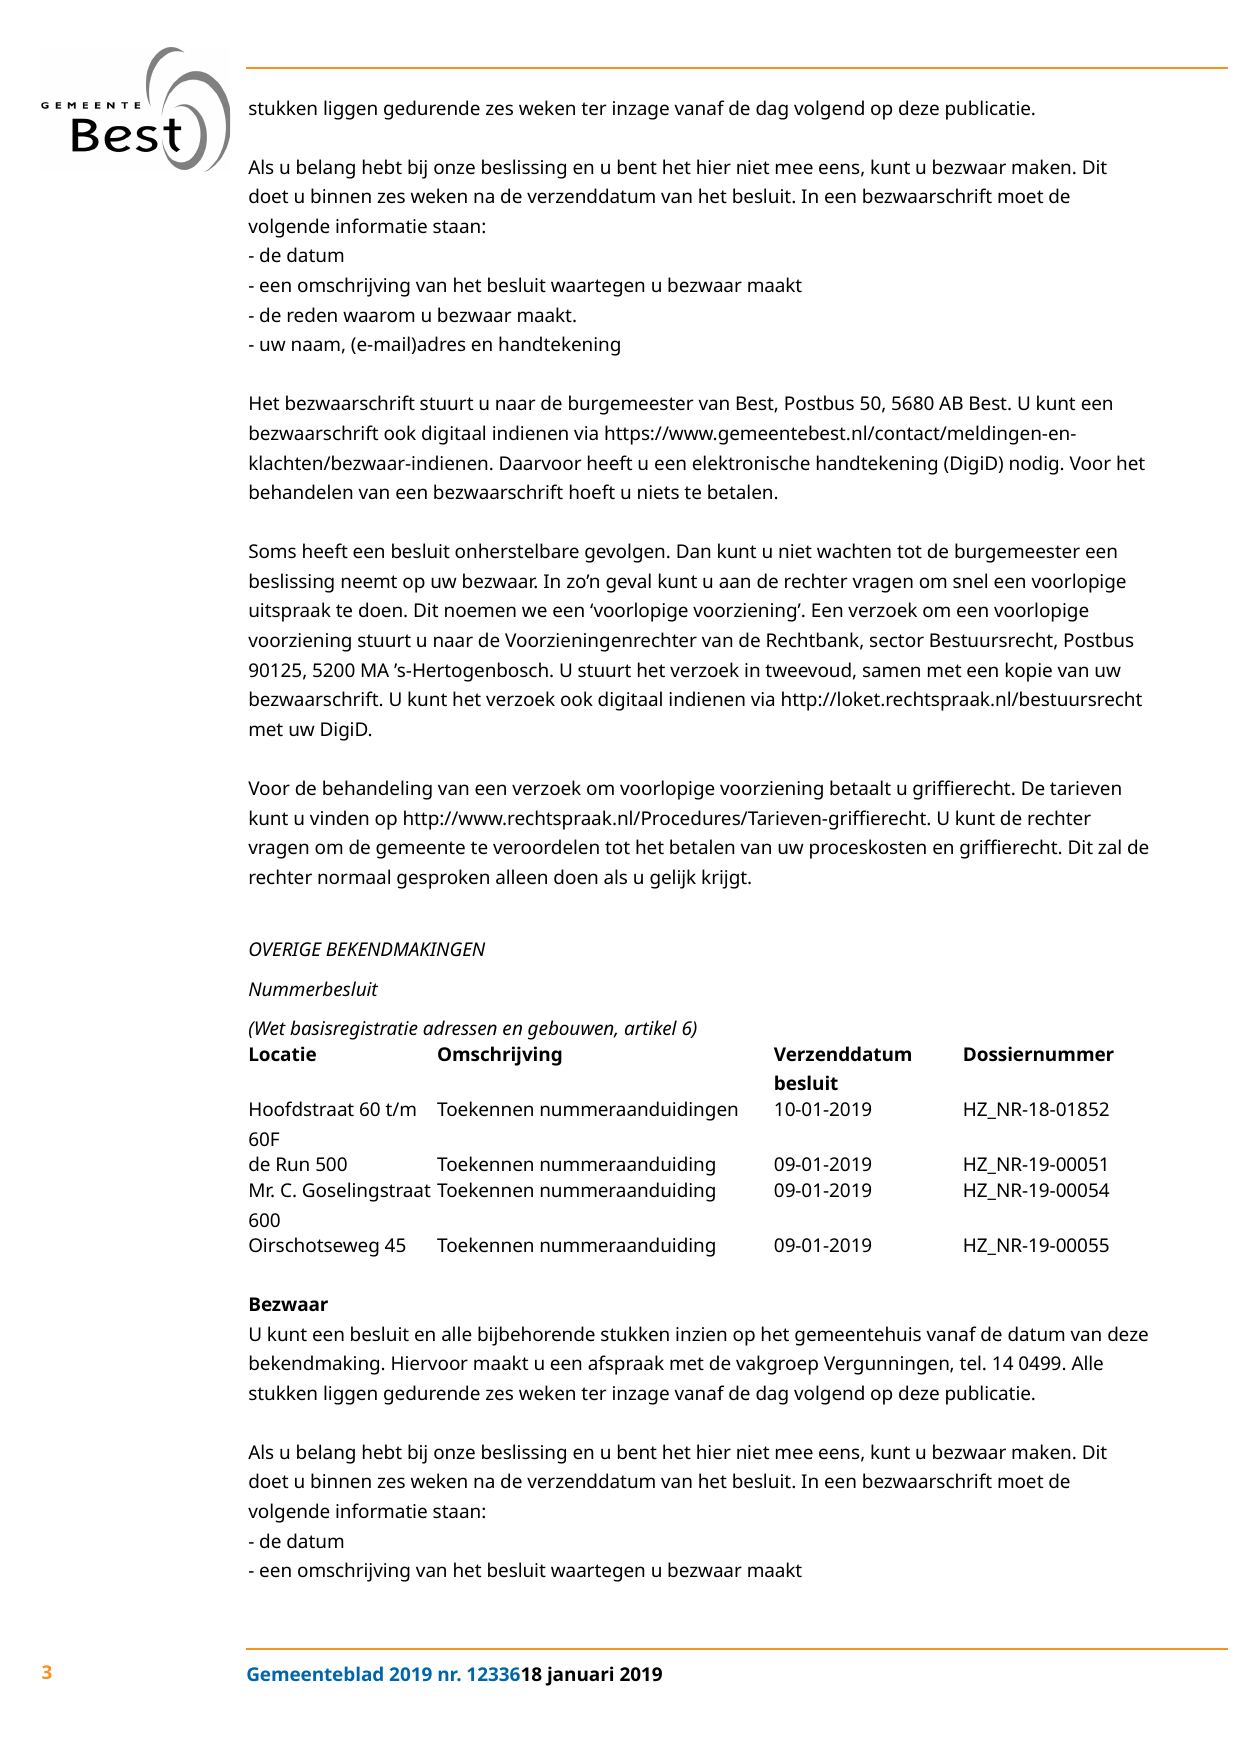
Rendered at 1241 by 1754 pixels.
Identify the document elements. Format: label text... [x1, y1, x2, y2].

table_cell 09-01-2019 [774, 1233, 963, 1258]
table_cell HZ_NR-19-00055 [963, 1233, 1152, 1258]
table_cell Oirschotseweg 45 [248, 1233, 437, 1258]
text Nummerbesluit [248, 976, 1152, 1002]
text - de datum [248, 243, 1152, 268]
table_cell 10-01-2019 [774, 1096, 963, 1152]
table_cell 09-01-2019 [774, 1152, 963, 1177]
table_cell Mr. C. Goselingstraat 600 [248, 1178, 437, 1233]
text Bezwaar [248, 1291, 1152, 1317]
table_cell Hoofdstraat 60 t/m 60F [248, 1096, 437, 1152]
table_header Locatie [248, 1041, 437, 1096]
table_cell HZ_NR-18-01852 [963, 1096, 1152, 1152]
table_cell HZ_NR-19-00051 [963, 1152, 1152, 1177]
table_cell Toekennen nummeraanduiding [437, 1152, 774, 1177]
text - een omschrijving van het besluit waartegen u bezwaar maakt [248, 1557, 1152, 1583]
table_header Omschrijving [437, 1041, 774, 1096]
text OVERIGE BEKENDMAKINGEN [248, 937, 1152, 962]
text U kunt een besluit en alle bijbehorende stukken inzien op het gemeentehuis vanaf de datum van deze bekendmaking. Hiervoor maakt u een afspraak met de vakgroep Vergunningen, tel. 14 0499. Alle stukken liggen gedurende zes weken ter inzage vanaf de dag volgend op deze publicatie. [248, 1321, 1152, 1406]
table_cell HZ_NR-19-00054 [963, 1178, 1152, 1233]
table_cell Toekennen nummeraanduidingen [437, 1096, 774, 1152]
table_cell de Run 500 [248, 1152, 437, 1177]
text - de reden waarom u bezwaar maakt. [248, 302, 1152, 328]
text Als u belang hebt bij onze beslissing en u bent het hier niet mee eens, kunt u bezwaar maken. Dit doet u binnen zes weken na de verzenddatum van het besluit. In een bezwaarschrift moet de volgende informatie staan: [248, 154, 1152, 239]
text (Wet basisregistratie adressen en gebouwen, artikel 6) [248, 1015, 1152, 1041]
text Als u belang hebt bij onze beslissing en u bent het hier niet mee eens, kunt u bezwaar maken. Dit doet u binnen zes weken na de verzenddatum van het besluit. In een bezwaarschrift moet de volgende informatie staan: [248, 1439, 1152, 1524]
table_header Dossiernummer [963, 1041, 1152, 1096]
table_cell 09-01-2019 [774, 1178, 963, 1233]
text - uw naam, (e-mail)adres en handtekening [248, 331, 1152, 357]
picture [41, 47, 231, 172]
text - de datum [248, 1528, 1152, 1554]
text Voor de behandeling van een verzoek om voorlopige voorziening betaalt u griffierecht. De tarieven kunt u vinden op http://www.rechtspraak.nl/Procedures/Tarieven-griffierecht. U kunt de rechter vragen om de gemeente te veroordelen tot het betalen van uw proceskosten en griffierecht. Dit zal de rechter normaal gesproken alleen doen als u gelijk krijgt. [248, 775, 1152, 890]
text stukken liggen gedurende zes weken ter inzage vanaf de dag volgend op deze publicatie. [248, 95, 1152, 121]
text Soms heeft een besluit onherstelbare gevolgen. Dan kunt u niet wachten tot de burgemeester een beslissing neemt op uw bezwaar. In zo’n geval kunt u aan de rechter vragen om snel een voorlopige uitspraak te doen. Dit noemen we een ‘voorlopige voorziening’. Een verzoek om een voorlopige voorziening stuurt u naar de Voorzieningenrechter van de Rechtbank, sector Bestuursrecht, Postbus 90125, 5200 MA ’s-Hertogenbosch. U stuurt het verzoek in tweevoud, samen met een kopie van uw bezwaarschrift. U kunt het verzoek ook digitaal indienen via http://loket.rechtspraak.nl/bestuursrecht met uw DigiD. [248, 538, 1152, 742]
text - een omschrijving van het besluit waartegen u bezwaar maakt [248, 272, 1152, 298]
table_cell Toekennen nummeraanduiding [437, 1178, 774, 1233]
text Het bezwaarschrift stuurt u naar de burgemeester van Best, Postbus 50, 5680 AB Best. U kunt een bezwaarschrift ook digitaal indienen via https://www.gemeentebest.nl/contact/meldingen-en-klachten/bezwaar-indienen. Daarvoor heeft u een elektronische handtekening (DigiD) nodig. Voor het behandelen van een bezwaarschrift hoeft u niets te betalen. [248, 391, 1152, 505]
table_header Verzenddatum besluit [774, 1041, 963, 1096]
table_cell Toekennen nummeraanduiding [437, 1233, 774, 1258]
